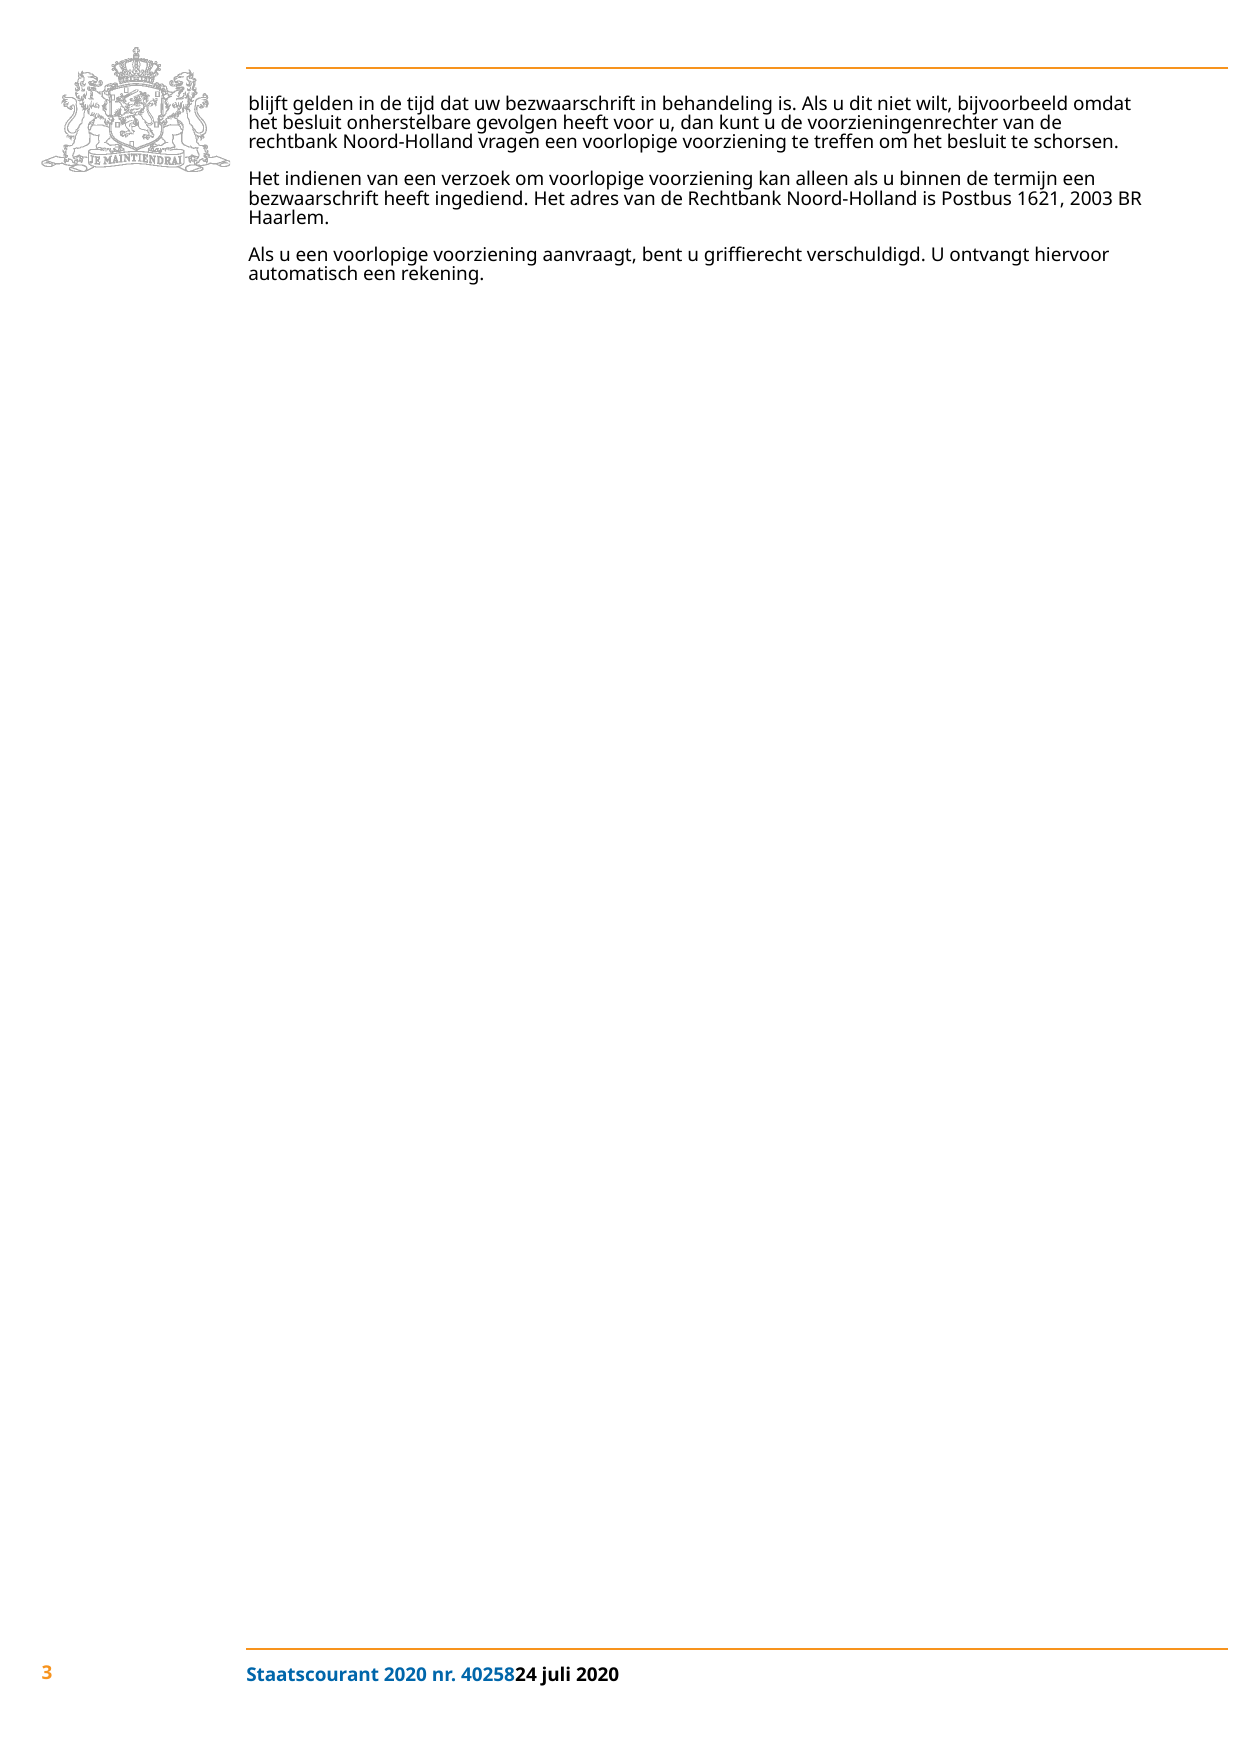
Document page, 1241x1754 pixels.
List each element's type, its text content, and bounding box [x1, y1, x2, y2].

text Het indienen van een verzoek om voorlopige voorziening kan alleen als u binnen de termijn een bezwaarschrift heeft ingediend. Het adres van de Rechtbank Noord-Holland is Postbus 1621, 2003 BR Haarlem. [248, 170, 1152, 228]
picture [41, 47, 231, 172]
text blijft gelden in de tijd dat uw bezwaarschrift in behandeling is. Als u dit niet wilt, bijvoorbeeld omdat het besluit onherstelbare gevolgen heeft voor u, dan kunt u de voorzieningenrechter van de rechtbank Noord-Holland vragen een voorlopige voorziening te treffen om het besluit te schorsen. [248, 95, 1152, 153]
text Als u een voorlopige voorziening aanvraagt, bent u griffierecht verschuldigd. U ontvangt hiervoor automatisch een rekening. [248, 246, 1152, 284]
